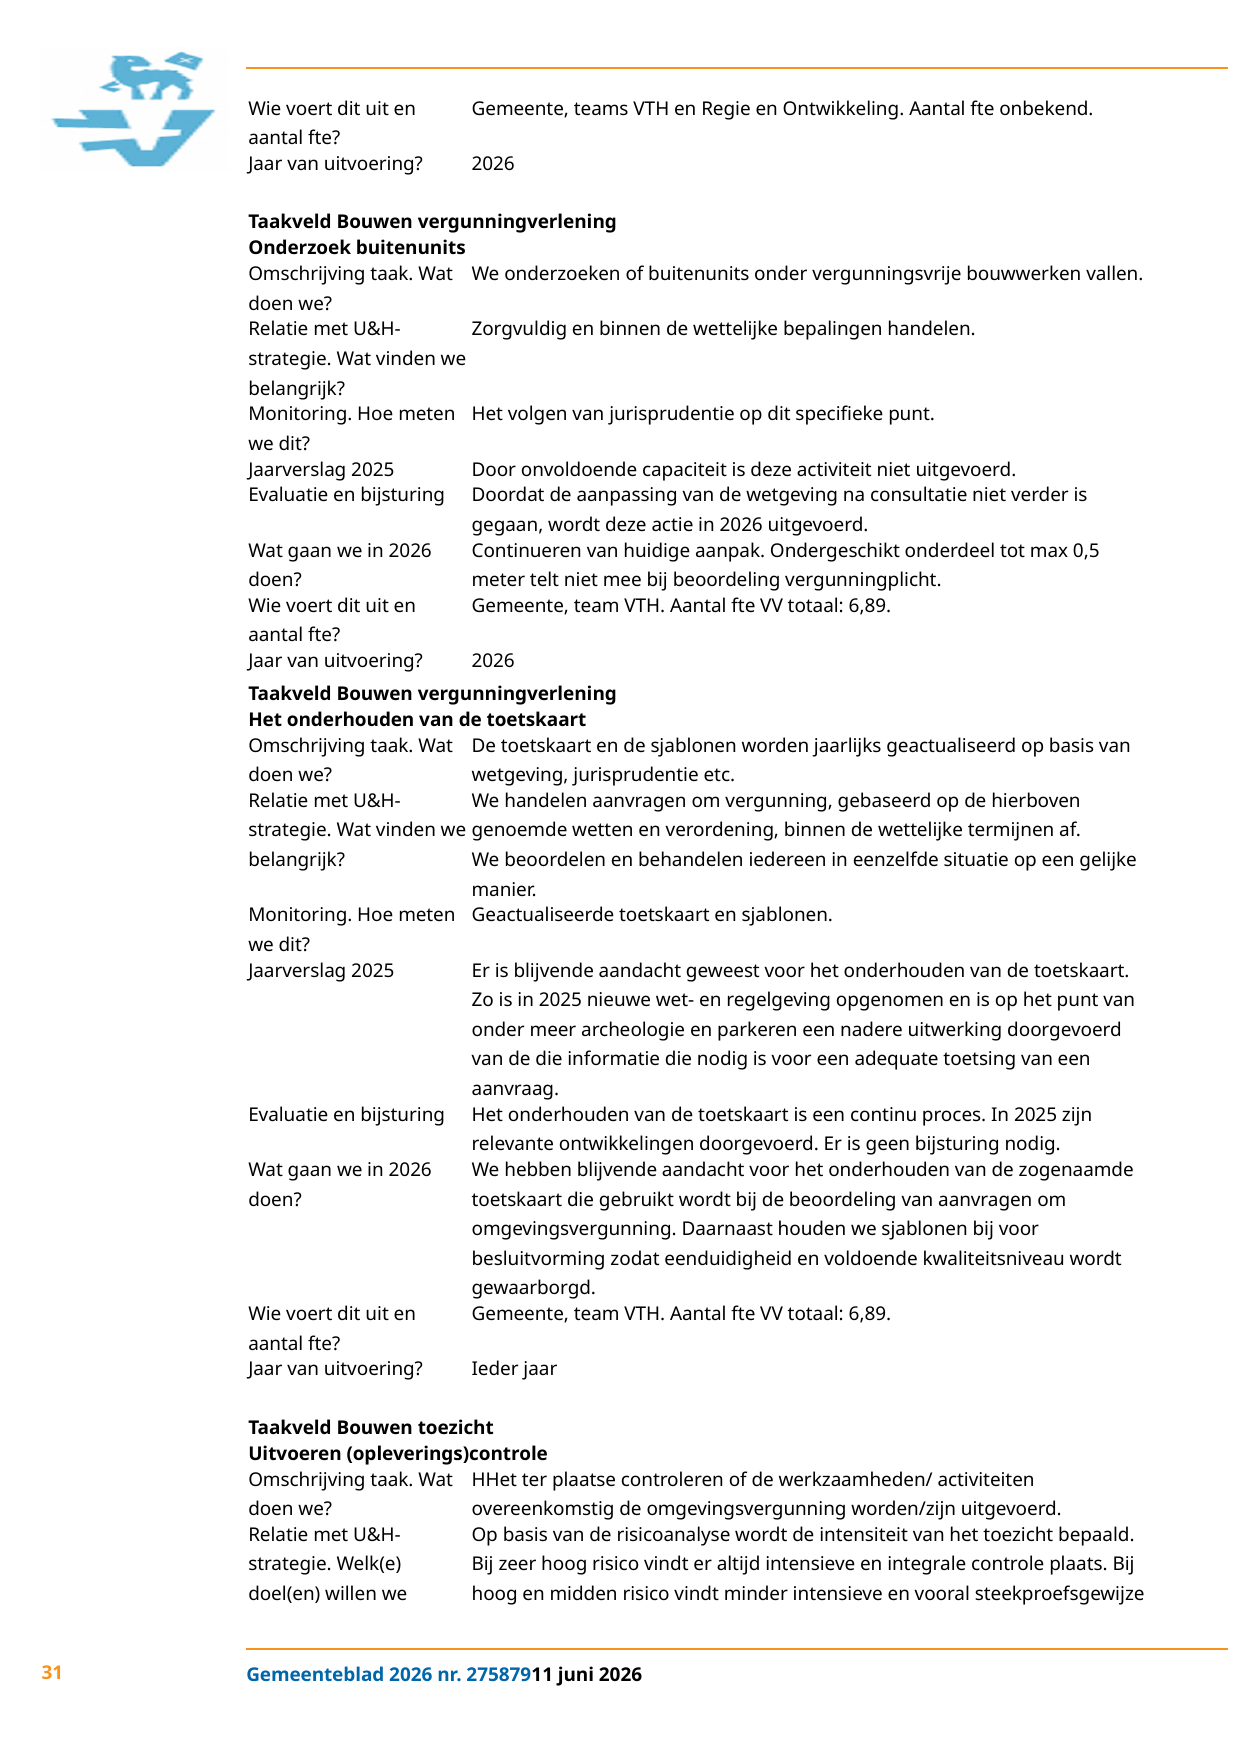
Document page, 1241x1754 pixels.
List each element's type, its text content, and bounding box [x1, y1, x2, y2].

table_cell Relatie met U&H-strategie. Welk(e) doel(en) willen we [248, 1521, 471, 1606]
table_cell Het onderhouden van de toetskaart [248, 706, 1152, 732]
table_cell Uitvoeren (opleverings)controle [248, 1440, 1152, 1466]
picture [41, 47, 231, 172]
table_cell Jaar van uitvoering? [248, 150, 471, 176]
table_cell Jaar van uitvoering? [248, 1356, 471, 1381]
table_cell Wie voert dit uit en aantal fte? [248, 1300, 471, 1356]
table_cell Relatie met U&H-strategie. Wat vinden we belangrijk? [248, 787, 471, 902]
table_header Taakveld Bouwen toezicht [248, 1414, 1152, 1440]
table_cell We onderzoeken of buitenunits onder vergunningsvrije bouwwerken vallen. [471, 260, 1152, 316]
table_cell Omschrijving taak. Wat doen we? [248, 260, 471, 316]
table_cell Doordat de aanpassing van de wetgeving na consultatie niet verder is gegaan, wordt deze actie in 2026 uitgevoerd. [471, 481, 1152, 537]
table_cell Wat gaan we in 2026 doen? [248, 1156, 471, 1300]
table_cell Relatie met U&H-strategie. Wat vinden we belangrijk? [248, 316, 471, 400]
table_cell Continueren van huidige aanpak. Ondergeschikt onderdeel tot max 0,5 meter telt niet mee bij beoordeling vergunningplicht. [471, 537, 1152, 592]
table_cell Door onvoldoende capaciteit is deze activiteit niet uitgevoerd. [471, 456, 1152, 481]
table_cell Evaluatie en bijsturing [248, 1101, 471, 1156]
table_cell Gemeente, team VTH. Aantal fte VV totaal: 6,89. [471, 592, 1152, 647]
table_cell Onderzoek buitenunits [248, 235, 1152, 260]
table_cell HHet ter plaatse controleren of de werkzaamheden/ activiteiten overeenkomstig de omgevingsvergunning worden/zijn uitgevoerd. [471, 1466, 1152, 1521]
table_cell Op basis van de risicoanalyse wordt de intensiteit van het toezicht bepaald. Bij zeer hoog risico vindt er altijd intensieve en integrale controle plaats. Bij hoog en midden risico vindt minder intensieve en vooral steekproefsgewijze [471, 1521, 1152, 1606]
table_cell Omschrijving taak. Wat doen we? [248, 1466, 471, 1521]
table_cell Jaarverslag 2025 [248, 456, 471, 481]
table_cell We handelen aanvragen om vergunning, gebaseerd op de hierboven genoemde wetten en verordening, binnen de wettelijke termijnen af. We beoordelen en behandelen iedereen in eenzelfde situatie op een gelijke manier. [471, 787, 1152, 902]
table_cell Omschrijving taak. Wat doen we? [248, 732, 471, 787]
table_cell Wat gaan we in 2026 doen? [248, 537, 471, 592]
table_cell Ieder jaar [471, 1356, 1152, 1381]
table_cell Gemeente, teams VTH en Regie en Ontwikkeling. Aantal fte onbekend. [471, 95, 1152, 150]
table_cell Gemeente, team VTH. Aantal fte VV totaal: 6,89. [471, 1300, 1152, 1356]
table_cell Wie voert dit uit en aantal fte? [248, 95, 471, 150]
table_cell Het volgen van jurisprudentie op dit specifieke punt. [471, 400, 1152, 456]
table_cell Evaluatie en bijsturing [248, 481, 471, 537]
table_cell Wie voert dit uit en aantal fte? [248, 592, 471, 647]
table_cell De toetskaart en de sjablonen worden jaarlijks geactualiseerd op basis van wetgeving, jurisprudentie etc. [471, 732, 1152, 787]
table_cell Er is blijvende aandacht geweest voor het onderhouden van de toetskaart. Zo is in 2025 nieuwe wet- en regelgeving opgenomen en is op het punt van onder meer archeologie en parkeren een nadere uitwerking doorgevoerd van de die informatie die nodig is voor een adequate toetsing van een aanvraag. [471, 957, 1152, 1101]
table_header Taakveld Bouwen vergunningverlening [248, 209, 1152, 234]
table_cell Monitoring. Hoe meten we dit? [248, 400, 471, 456]
table_header Taakveld Bouwen vergunningverlening [248, 680, 1152, 706]
table_cell Zorgvuldig en binnen de wettelijke bepalingen handelen. [471, 316, 1152, 400]
table_cell Monitoring. Hoe meten we dit? [248, 902, 471, 957]
table_cell Het onderhouden van de toetskaart is een continu proces. In 2025 zijn relevante ontwikkelingen doorgevoerd. Er is geen bijsturing nodig. [471, 1101, 1152, 1156]
table_cell Jaarverslag 2025 [248, 957, 471, 1101]
table_cell Geactualiseerde toetskaart en sjablonen. [471, 902, 1152, 957]
table_cell 2026 [471, 150, 1152, 176]
table_cell We hebben blijvende aandacht voor het onderhouden van de zogenaamde toetskaart die gebruikt wordt bij de beoordeling van aanvragen om omgevingsvergunning. Daarnaast houden we sjablonen bij voor besluitvorming zodat eenduidigheid en voldoende kwaliteitsniveau wordt gewaarborgd. [471, 1156, 1152, 1300]
